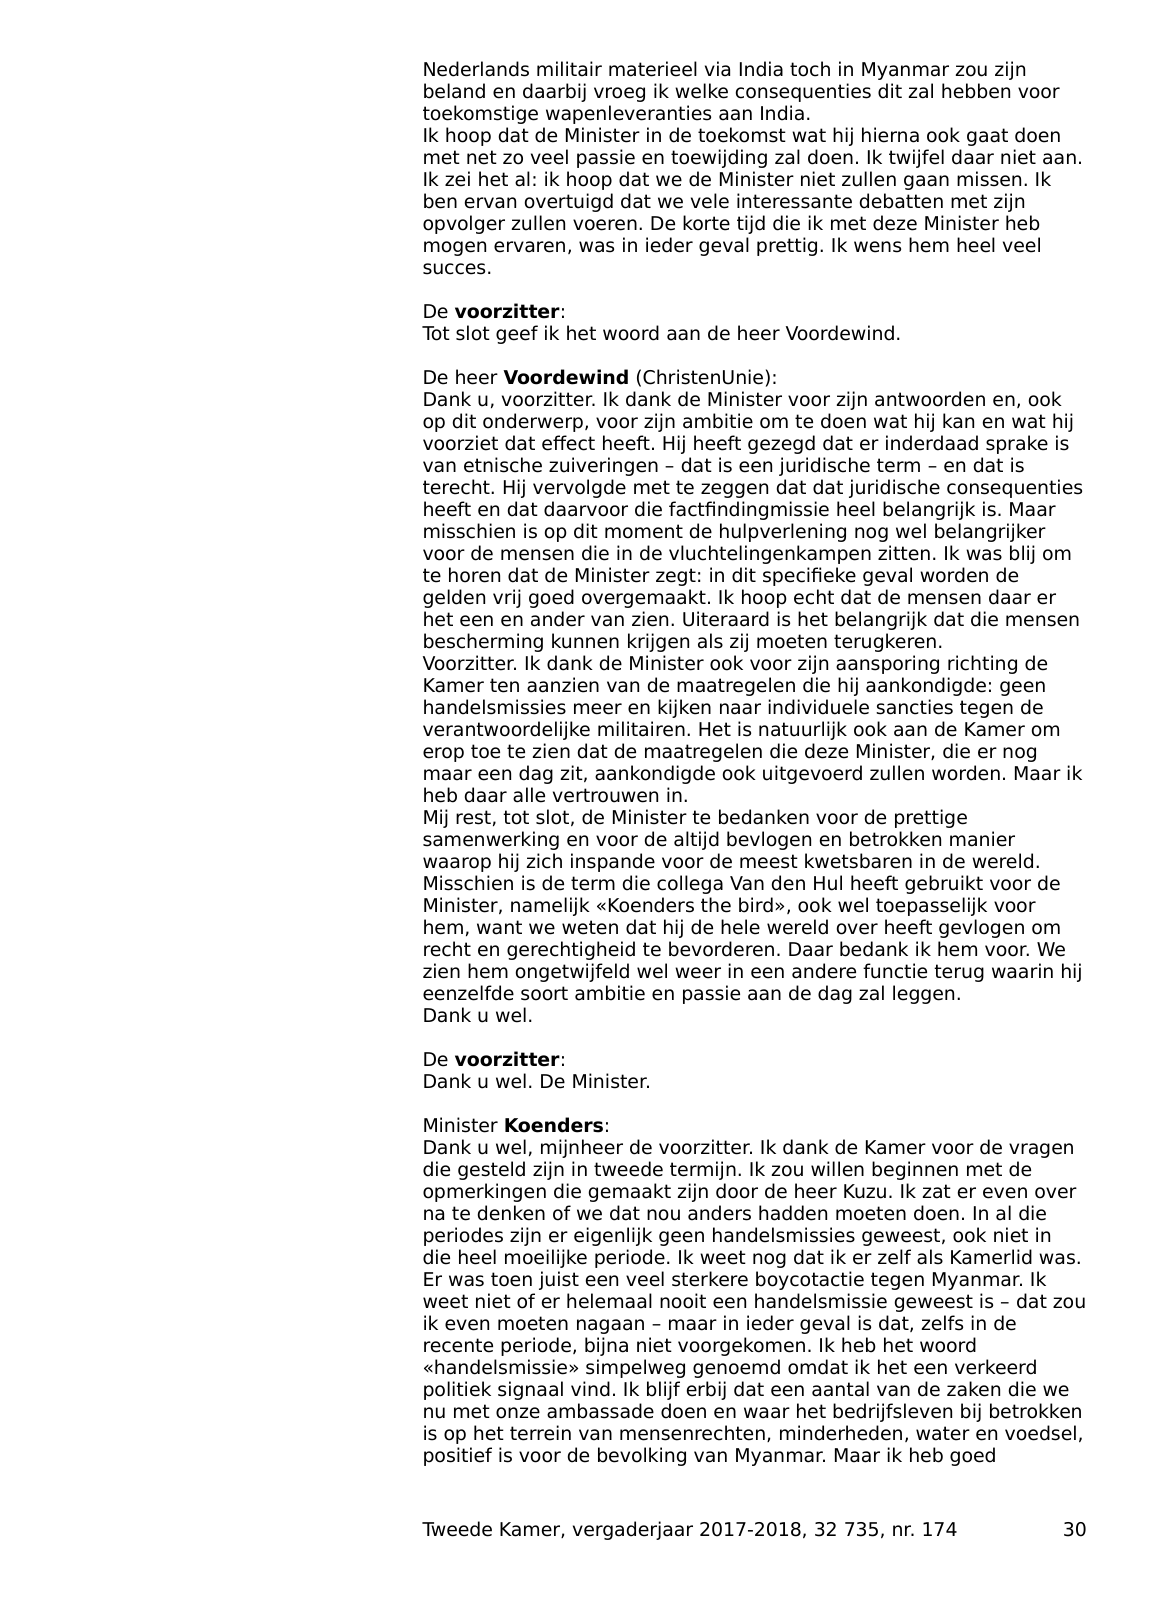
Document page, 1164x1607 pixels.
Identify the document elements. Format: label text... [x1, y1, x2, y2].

text Dank u wel, mijnheer de voorzitter. Ik dank de Kamer voor de vragen die gesteld zijn in tweede termijn. Ik zou willen beginnen met de opmerkingen die gemaakt zijn door de heer Kuzu. Ik zat er even over na te denken of we dat nou anders hadden moeten doen. In al die periodes zijn er eigenlijk geen handelsmissies geweest, ook niet in die heel moeilijke periode. Ik weet nog dat ik er zelf als Kamerlid was. Er was toen juist een veel sterkere boycotactie tegen Myanmar. Ik weet niet of er helemaal nooit een handelsmissie geweest is – dat zou ik even moeten nagaan – maar in ieder geval is dat, zelfs in de recente periode, bijna niet voorgekomen. Ik heb het woord «handelsmissie» simpelweg genoemd omdat ik het een verkeerd politiek signaal vind. Ik blijf erbij dat een aantal van de zaken die we nu met onze ambassade doen en waar het bedrijfsleven bij betrokken is op het terrein van mensenrechten, minderheden, water en voedsel, positief is voor de bevolking van Myanmar. Maar ik heb goed [422, 1137, 1087, 1467]
text Ik hoop dat de Minister in de toekomst wat hij hierna ook gaat doen met net zo veel passie en toewijding zal doen. Ik twijfel daar niet aan. Ik zei het al: ik hoop dat we de Minister niet zullen gaan missen. Ik ben ervan overtuigd dat we vele interessante debatten met zijn opvolger zullen voeren. De korte tijd die ik met deze Minister heb mogen ervaren, was in ieder geval prettig. Ik wens hem heel veel succes. [422, 125, 1087, 279]
text Tot slot geef ik het woord aan de heer Voordewind. [422, 323, 1087, 345]
text Mij rest, tot slot, de Minister te bedanken voor de prettige samenwerking en voor de altijd bevlogen en betrokken manier waarop hij zich inspande voor de meest kwetsbaren in de wereld. Misschien is de term die collega Van den Hul heeft gebruikt voor de Minister, namelijk «Koenders the bird», ook wel toepasselijk voor hem, want we weten dat hij de hele wereld over heeft gevlogen om recht en gerechtigheid te bevorderen. Daar bedank ik hem voor. We zien hem ongetwijfeld wel weer in een andere functie terug waarin hij eenzelfde soort ambitie en passie aan de dag zal leggen. [422, 807, 1087, 1004]
text Voorzitter. Ik dank de Minister ook voor zijn aansporing richting de Kamer ten aanzien van de maatregelen die hij aankondigde: geen handelsmissies meer en kijken naar individuele sancties tegen de verantwoordelijke militairen. Het is natuurlijk ook aan de Kamer om erop toe te zien dat de maatregelen die deze Minister, die er nog maar een dag zit, aankondigde ook uitgevoerd zullen worden. Maar ik heb daar alle vertrouwen in. [422, 653, 1087, 807]
text Dank u wel. [422, 1004, 1087, 1027]
text De heer Voordewind (ChristenUnie): [422, 367, 1087, 389]
text Dank u wel. De Minister. [422, 1071, 1087, 1093]
text Dank u, voorzitter. Ik dank de Minister voor zijn antwoorden en, ook op dit onderwerp, voor zijn ambitie om te doen wat hij kan en wat hij voorziet dat effect heeft. Hij heeft gezegd dat er inderdaad sprake is van etnische zuiveringen – dat is een juridische term – en dat is terecht. Hij vervolgde met te zeggen dat dat juridische consequenties heeft en dat daarvoor die factfindingmissie heel belangrijk is. Maar misschien is op dit moment de hulpverlening nog wel belangrijker voor de mensen die in de vluchtelingenkampen zitten. Ik was blij om te horen dat de Minister zegt: in dit specifieke geval worden de gelden vrij goed overgemaakt. Ik hoop echt dat de mensen daar er het een en ander van zien. Uiteraard is het belangrijk dat die mensen bescherming kunnen krijgen als zij moeten terugkeren. [422, 389, 1087, 653]
text De voorzitter: [422, 1049, 1087, 1071]
text Nederlands militair materieel via India toch in Myanmar zou zijn beland en daarbij vroeg ik welke consequenties dit zal hebben voor toekomstige wapenleveranties aan India. [422, 59, 1087, 125]
text Minister Koenders: [422, 1115, 1087, 1137]
text De voorzitter: [422, 301, 1087, 323]
